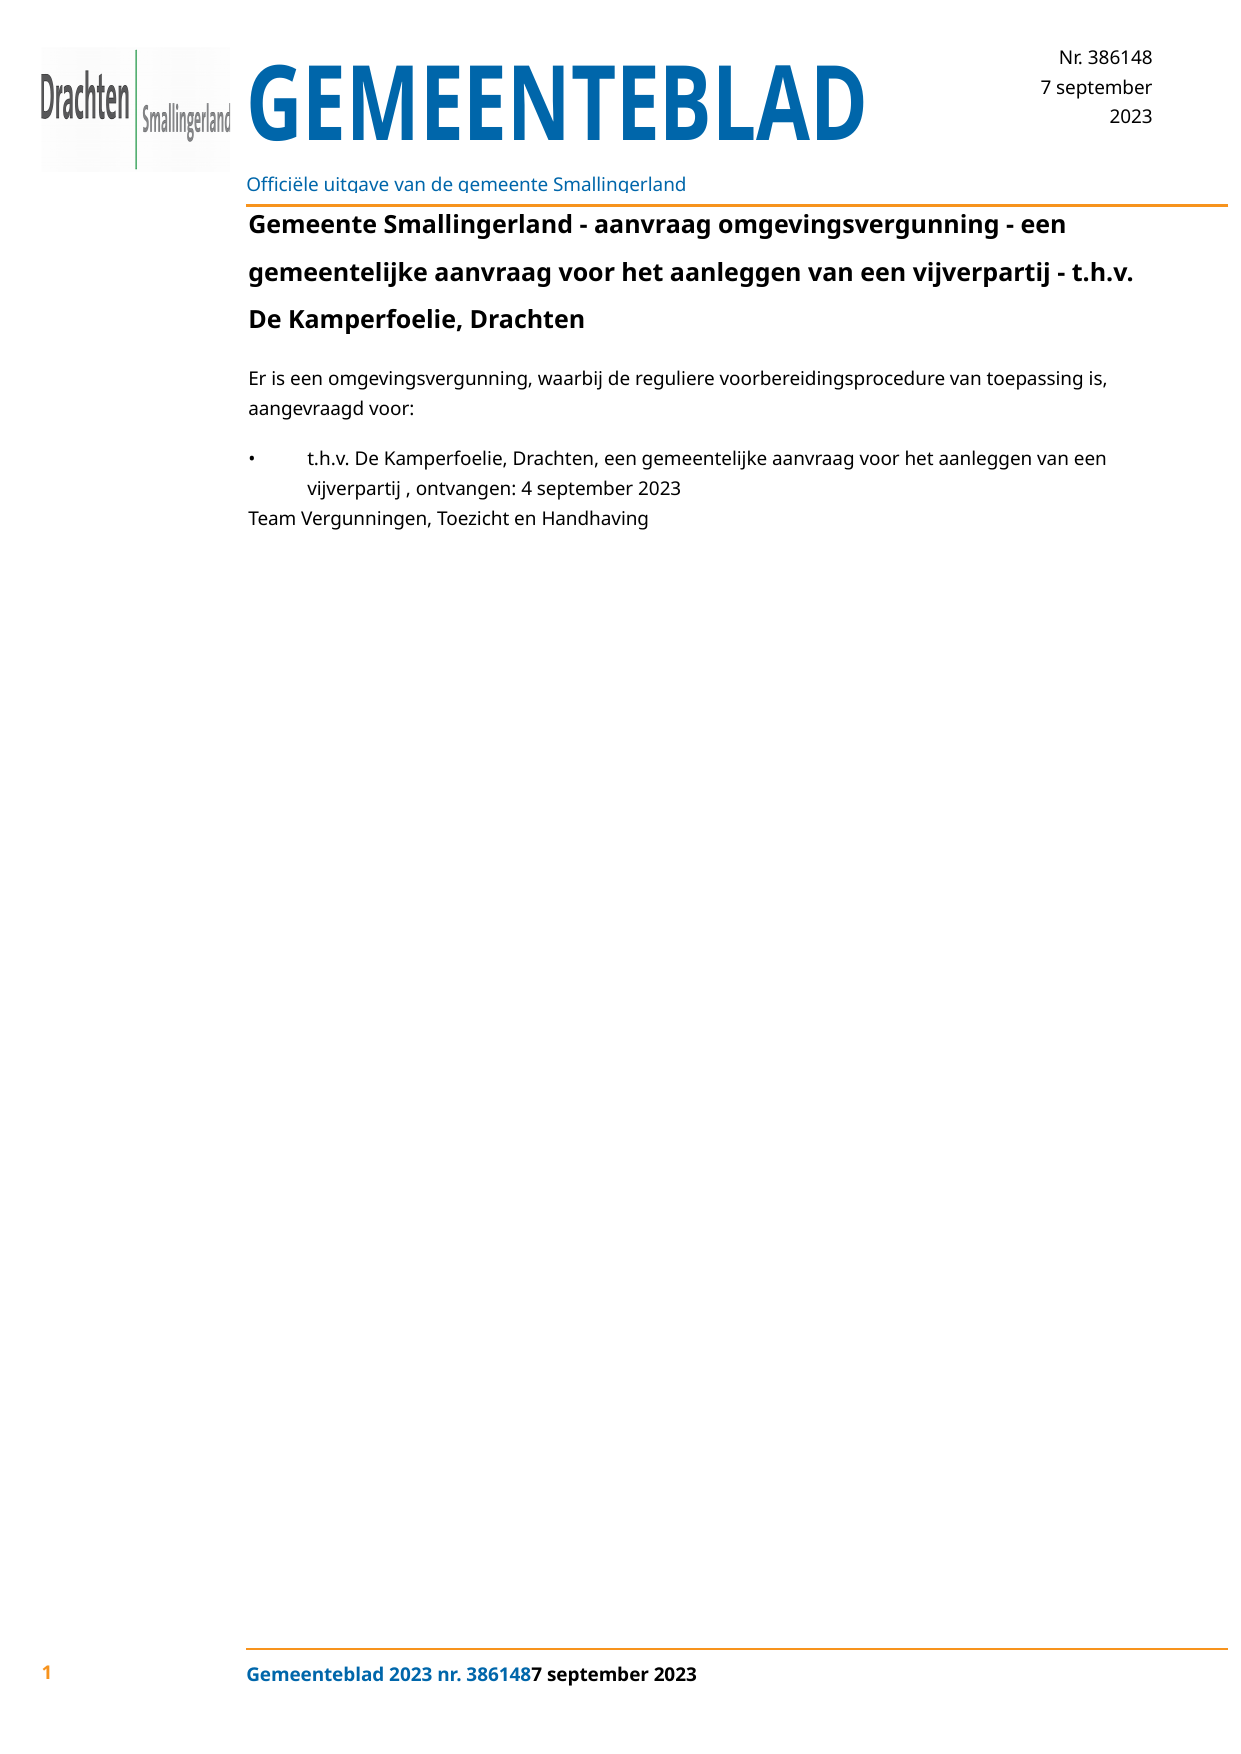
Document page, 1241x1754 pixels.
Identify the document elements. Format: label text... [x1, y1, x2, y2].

text Gemeente Smallingerland - aanvraag omgevingsvergunning - een gemeentelijke aanvraag voor het aanleggen van een vijverpartij - t.h.v. De Kamperfoelie, Drachten [248, 207, 1152, 336]
picture [41, 47, 231, 172]
text Er is een omgevingsvergunning, waarbij de reguliere voorbereidingsprocedure van toepassing is, aangevraagd voor: [248, 366, 1152, 421]
list t.h.v. De Kamperfoelie, Drachten, een gemeentelijke aanvraag voor het aanleggen van een vijverpartij , ontvangen: 4 september 2023 [248, 446, 1152, 501]
text Team Vergunningen, Toezicht en Handhaving [248, 505, 1152, 530]
